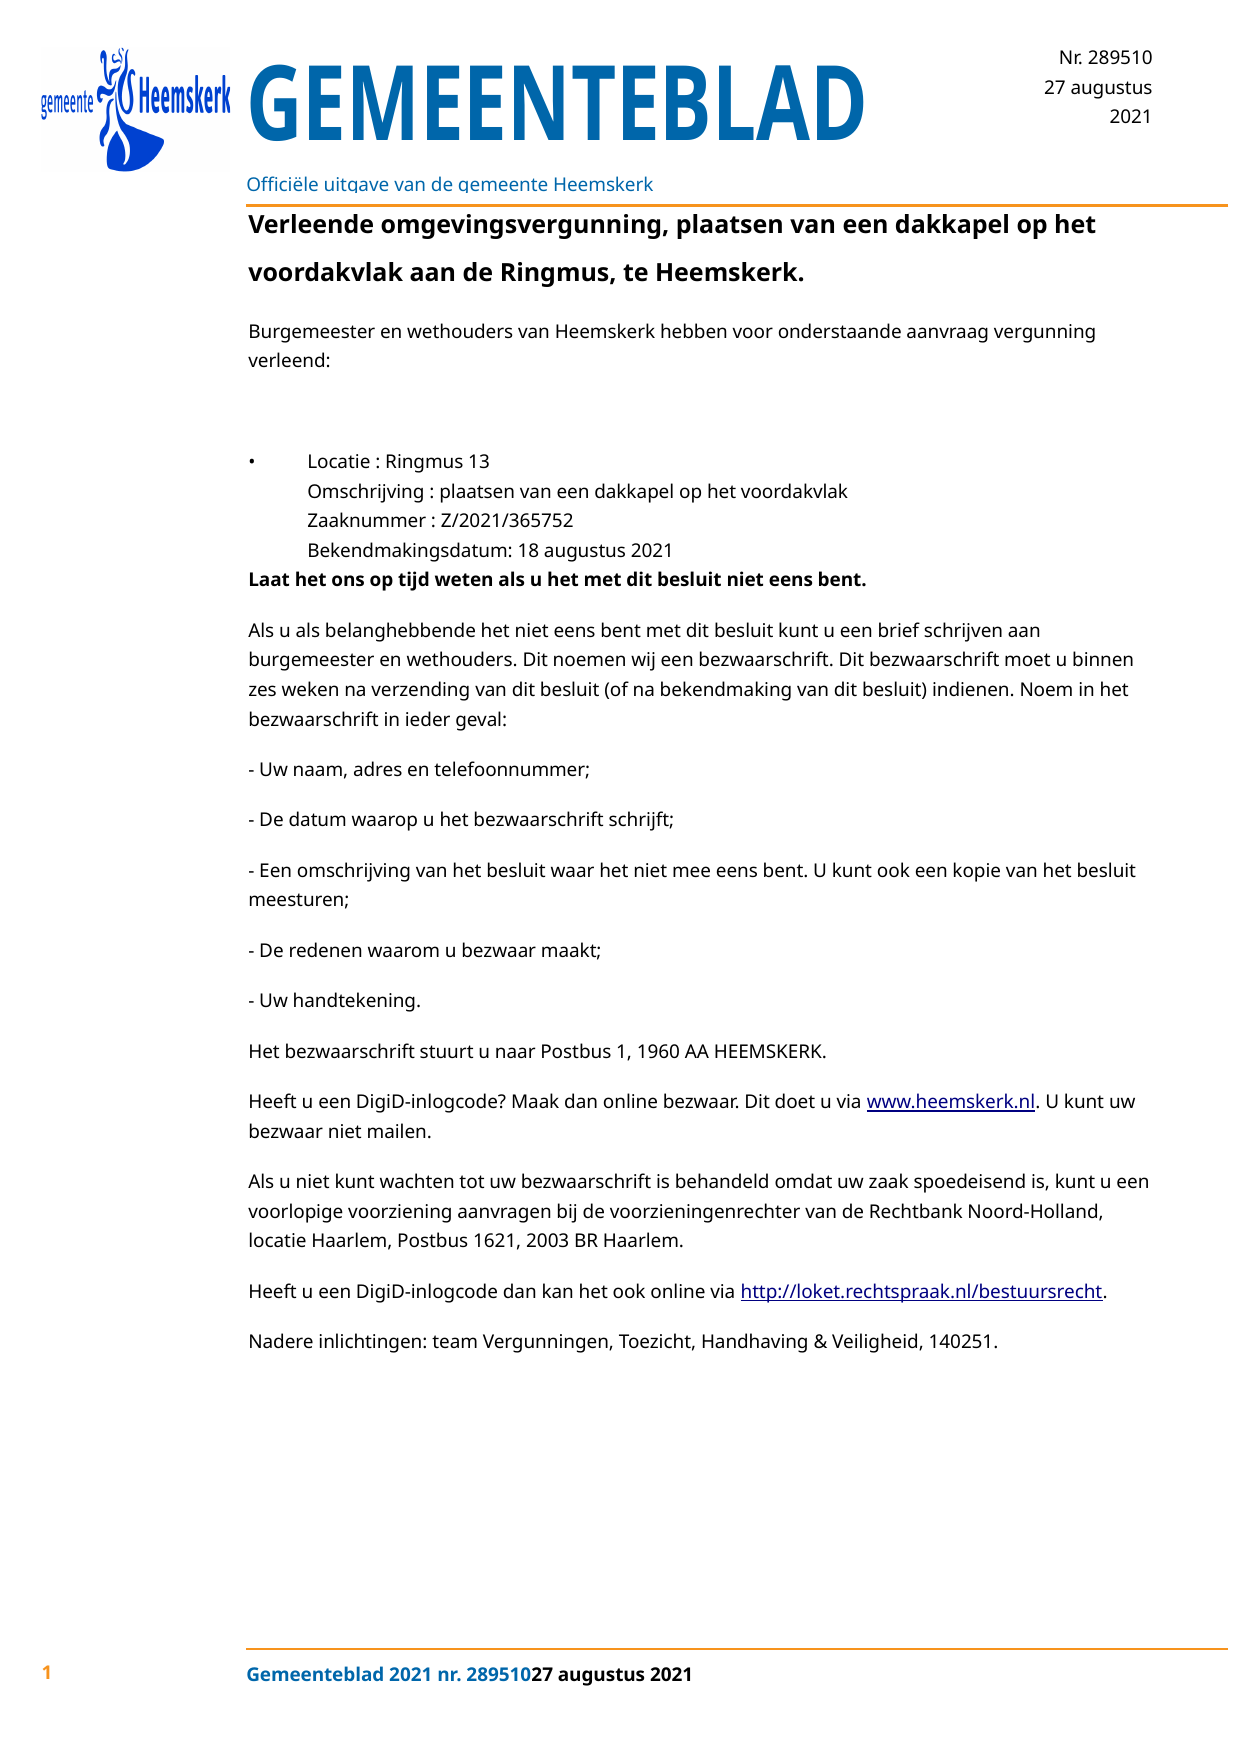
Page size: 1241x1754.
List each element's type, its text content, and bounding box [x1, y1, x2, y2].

text Het bezwaarschrift stuurt u naar Postbus 1, 1960 AA HEEMSKERK. [248, 1038, 1152, 1064]
text - Uw naam, adres en telefoonnummer; [248, 756, 1152, 782]
text Heeft u een DigiD-inlogcode dan kan het ook online via http://loket.rechtspraak.nl/bestuursrecht. [248, 1278, 1152, 1304]
list Bekendmakingsdatum: 18 augustus 2021 [248, 537, 1152, 563]
list Zaaknummer : Z/2021/365752 [248, 507, 1152, 533]
text Verleende omgevingsvergunning, plaatsen van een dakkapel op het voordakvlak aan de Ringmus, te Heemskerk. [248, 207, 1152, 288]
text Als u niet kunt wachten tot uw bezwaarschrift is behandeld omdat uw zaak spoedeisend is, kunt u een voorlopige voorziening aanvragen bij de voorzieningenrechter van de Rechtbank Noord-Holland, locatie Haarlem, Postbus 1621, 2003 BR Haarlem. [248, 1168, 1152, 1253]
list Omschrijving : plaatsen van een dakkapel op het voordakvlak [248, 478, 1152, 504]
text - Een omschrijving van het besluit waar het niet mee eens bent. U kunt ook een kopie van het besluit meesturen; [248, 857, 1152, 912]
list Locatie : Ringmus 13 [248, 448, 1152, 474]
text Nadere inlichtingen: team Vergunningen, Toezicht, Handhaving & Veiligheid, 140251. [248, 1328, 1152, 1354]
text - De redenen waarom u bezwaar maakt; [248, 937, 1152, 963]
picture [41, 47, 231, 172]
text - Uw handtekening. [248, 987, 1152, 1013]
text Burgemeester en wethouders van Heemskerk hebben voor onderstaande aanvraag vergunning verleend: [248, 318, 1152, 373]
text Laat het ons op tijd weten als u het met dit besluit niet eens bent. [248, 567, 1152, 592]
text Heeft u een DigiD-inlogcode? Maak dan online bezwaar. Dit doet u via www.heemskerk.nl. U kunt uw bezwaar niet mailen. [248, 1088, 1152, 1144]
text - De datum waarop u het bezwaarschrift schrijft; [248, 807, 1152, 832]
text Als u als belanghebbende het niet eens bent met dit besluit kunt u een brief schrijven aan burgemeester en wethouders. Dit noemen wij een bezwaarschrift. Dit bezwaarschrift moet u binnen zes weken na verzending van dit besluit (of na bekendmaking van dit besluit) indienen. Noem in het bezwaarschrift in ieder geval: [248, 617, 1152, 732]
